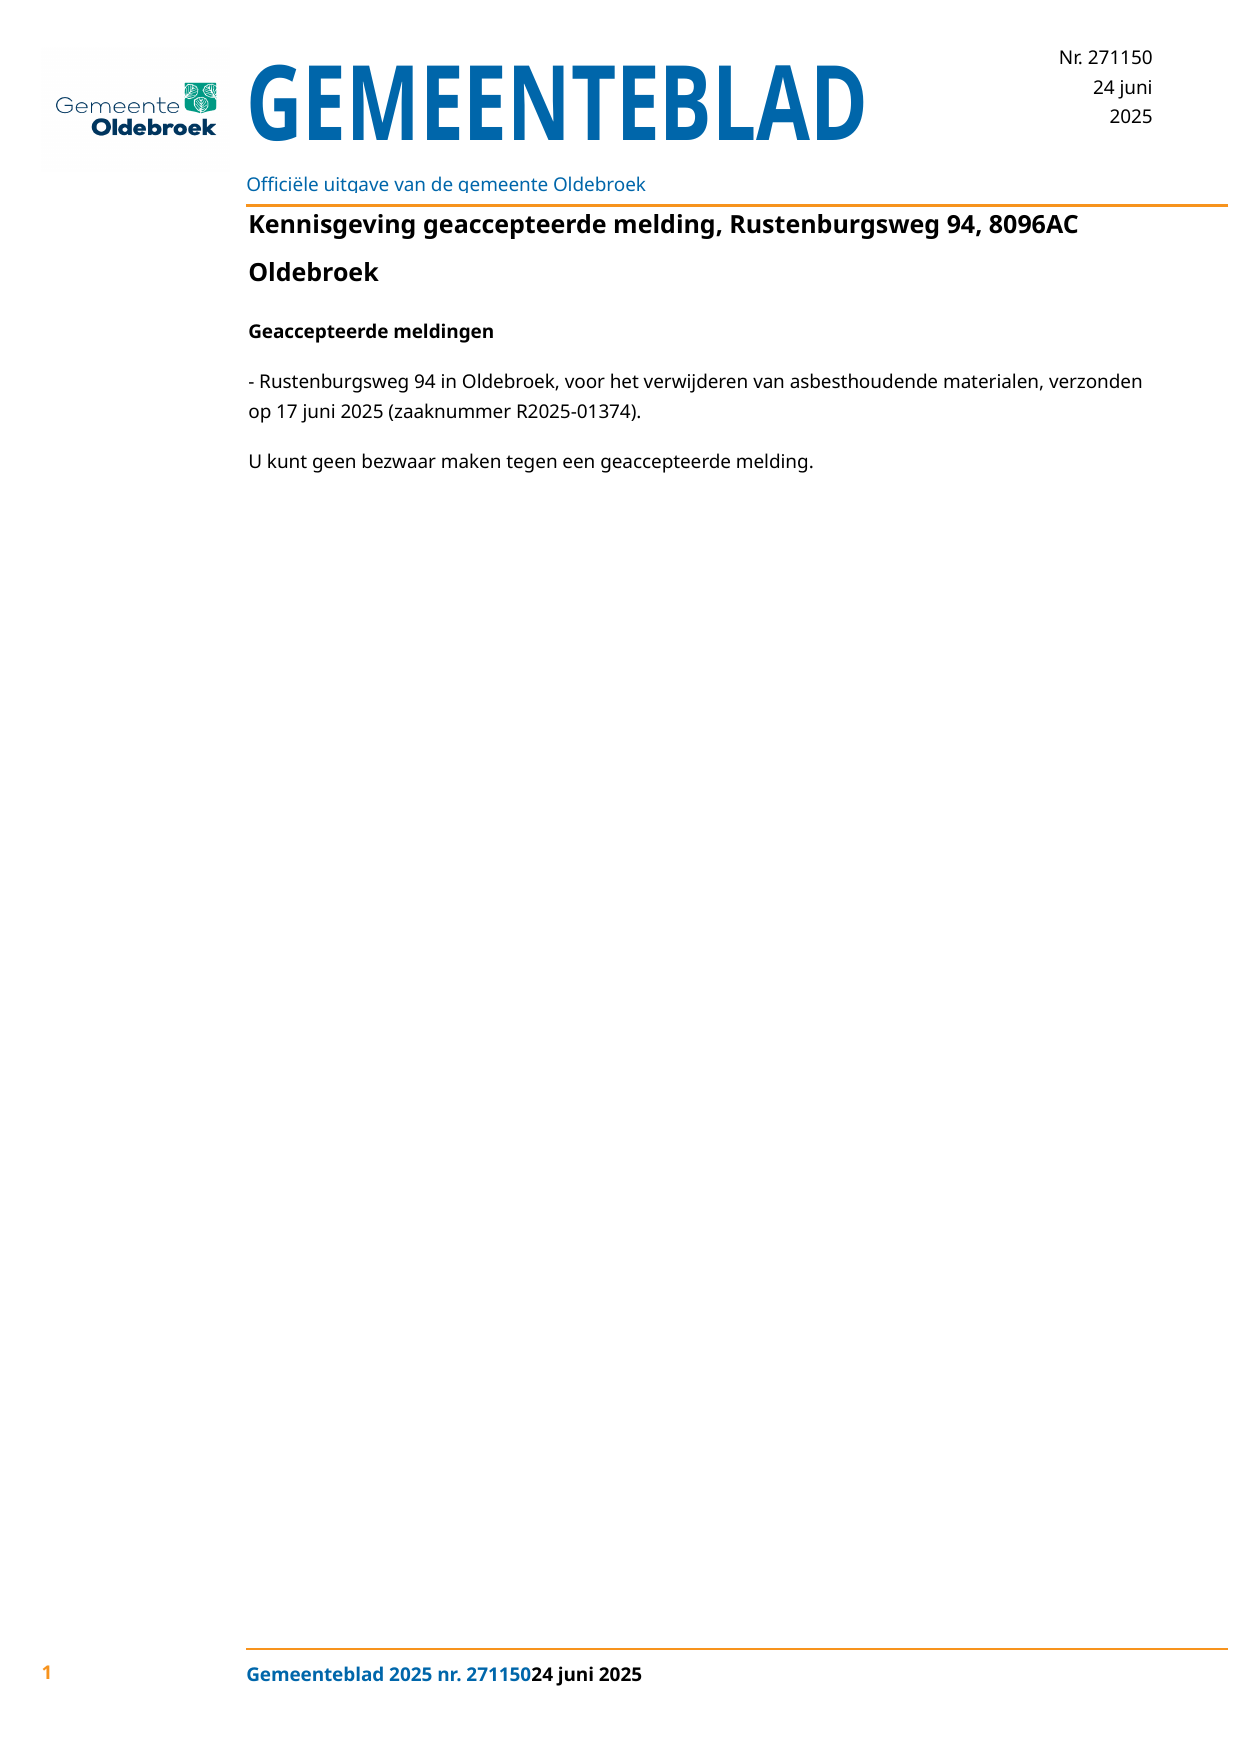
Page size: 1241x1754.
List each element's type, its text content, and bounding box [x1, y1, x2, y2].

text U kunt geen bezwaar maken tegen een geaccepteerde melding. [248, 448, 1152, 474]
picture [41, 47, 231, 172]
text Kennisgeving geaccepteerde melding, Rustenburgsweg 94, 8096AC Oldebroek [248, 207, 1152, 288]
text Geaccepteerde meldingen [248, 318, 1152, 344]
text - Rustenburgsweg 94 in Oldebroek, voor het verwijderen van asbesthoudende materialen, verzonden op 17 juni 2025 (zaaknummer R2025-01374). [248, 368, 1152, 424]
